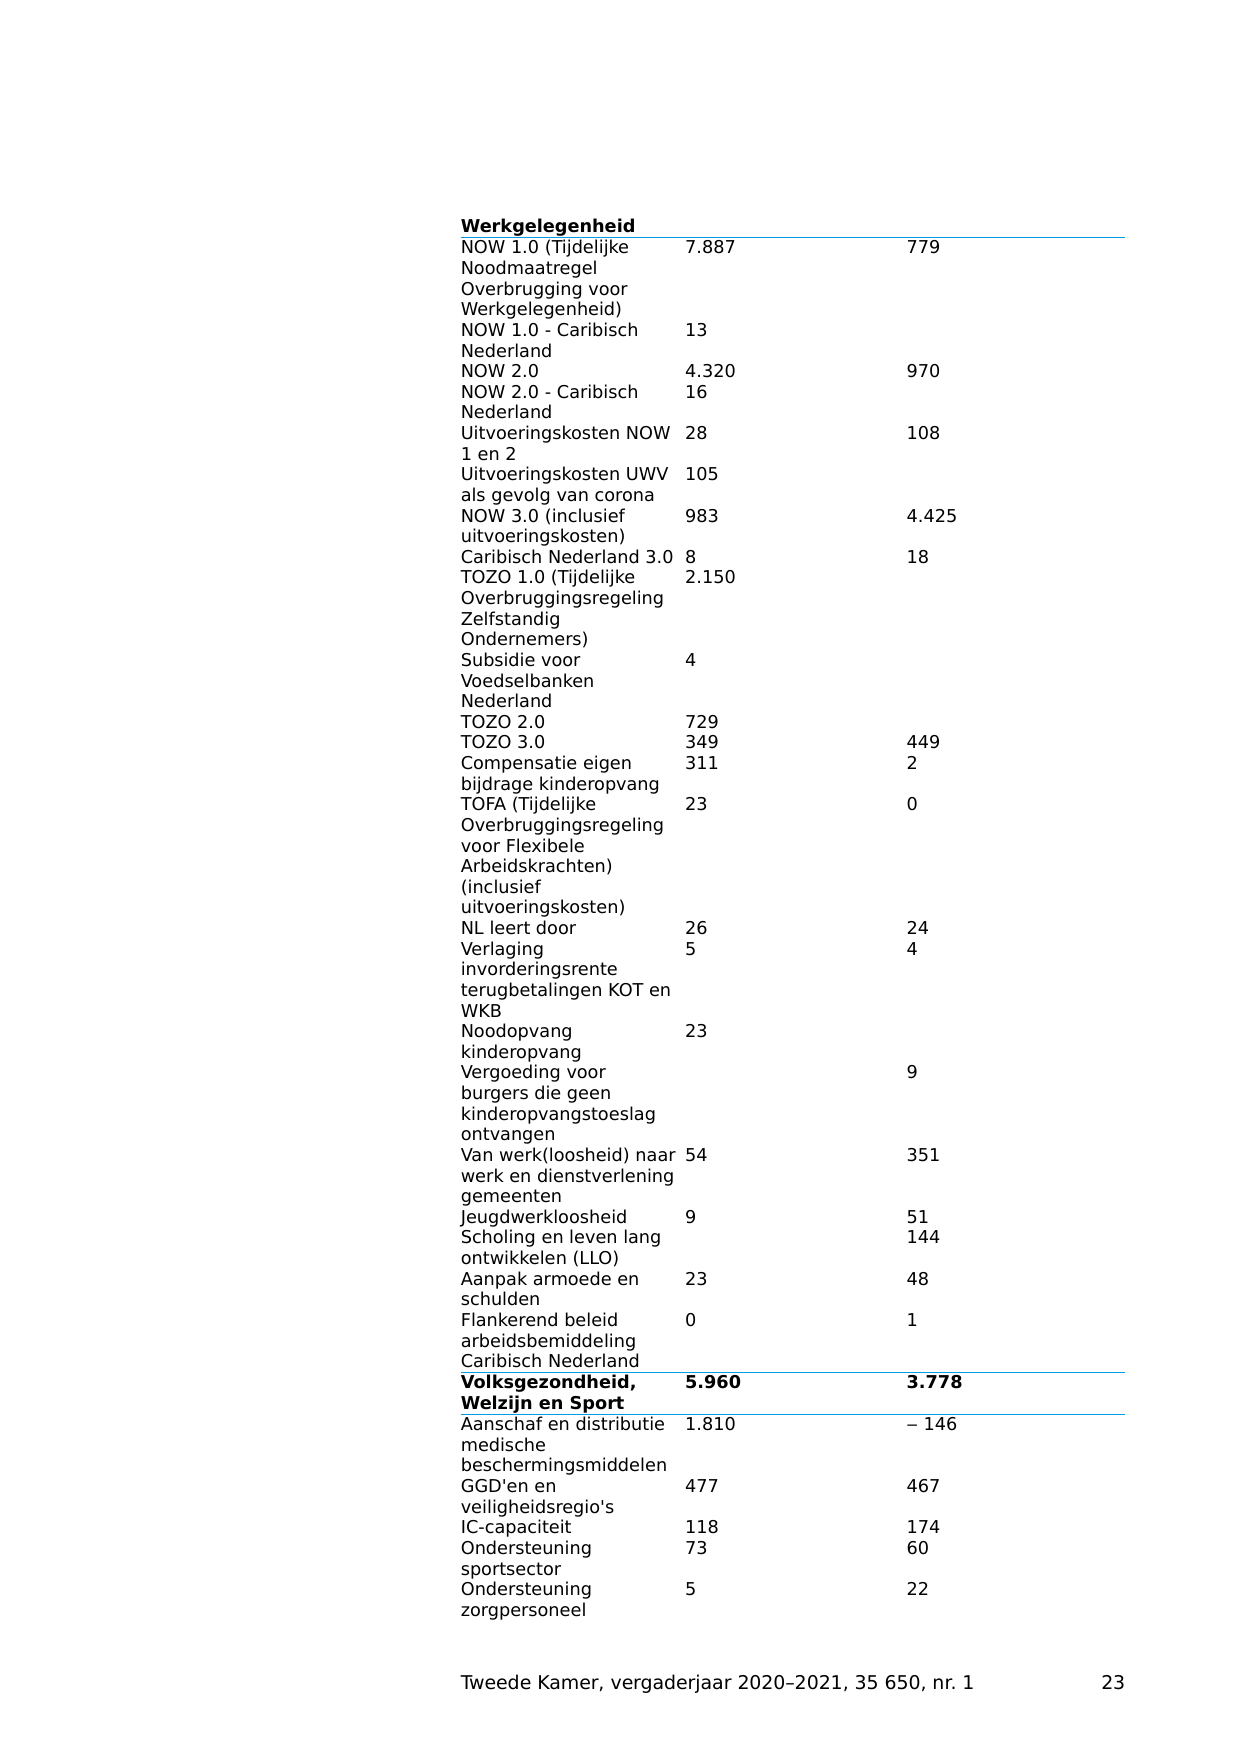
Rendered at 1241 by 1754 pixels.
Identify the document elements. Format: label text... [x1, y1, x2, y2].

table_cell 51 [904, 1207, 1125, 1227]
table_cell 970 [904, 361, 1125, 382]
table_cell Vergoeding voor burgers die geen kinderopvangstoeslag ontvangen [461, 1063, 682, 1145]
table_cell TOZO 3.0 [461, 733, 682, 753]
table_cell 118 [682, 1517, 903, 1538]
table_cell Uitvoeringskosten NOW 1 en 2 [461, 423, 682, 464]
table_cell 23 [682, 1269, 903, 1310]
table_header Tabel 1.1 Uitgaven relevant voor EMU-saldo [461, 191, 1125, 216]
table_cell Scholing en leven lang ontwikkelen (LLO) [461, 1228, 682, 1269]
table_cell [904, 568, 1125, 650]
table_cell 26 [682, 918, 903, 939]
table_cell [904, 320, 1125, 361]
table_cell NOW 2.0 [461, 361, 682, 382]
table_cell Uitvoeringskosten UWV als gevolg van corona [461, 464, 682, 506]
table_cell 1 [904, 1310, 1125, 1372]
table_cell Jeugdwerkloosheid [461, 1207, 682, 1227]
table_cell 54 [682, 1145, 903, 1207]
table_cell TOFA (Tijdelijke Overbruggingsregeling voor Flexibele Arbeidskrachten) (inclusief uitvoeringskosten) [461, 794, 682, 918]
table_cell [904, 382, 1125, 423]
table_cell 13 [682, 320, 903, 361]
table_cell 9 [682, 1207, 903, 1227]
table_cell 449 [904, 733, 1125, 753]
table_cell NOW 2.0 - Caribisch Nederland [461, 382, 682, 423]
table_cell 467 [904, 1476, 1125, 1517]
table_cell Van werk(loosheid) naar werk en dienstverlening gemeenten [461, 1145, 682, 1207]
table_cell 983 [682, 506, 903, 547]
table_cell 477 [682, 1476, 903, 1517]
table_cell Subsidie voor Voedselbanken Nederland [461, 650, 682, 712]
table_cell 24 [904, 918, 1125, 939]
table_cell Flankerend beleid arbeidsbemiddeling Caribisch Nederland [461, 1310, 682, 1372]
table_cell [904, 712, 1125, 732]
table_cell [904, 650, 1125, 712]
table_cell 28 [682, 423, 903, 464]
table_cell 16 [682, 382, 903, 423]
table_cell 4.425 [904, 506, 1125, 547]
table_cell 349 [682, 733, 903, 753]
table_cell 4.320 [682, 361, 903, 382]
table_cell 3.778 [904, 1373, 1125, 1413]
table_cell TOZO 1.0 (Tijdelijke Overbruggingsregeling Zelfstandig Ondernemers) [461, 568, 682, 650]
table_cell Aanpak armoede en schulden [461, 1269, 682, 1310]
table_cell 18 [904, 547, 1125, 567]
table_cell GGD'en en veiligheidsregio's [461, 1476, 682, 1517]
table_cell Volksgezondheid, Welzijn en Sport [461, 1373, 682, 1413]
table_cell Caribisch Nederland 3.0 [461, 547, 682, 567]
table_cell Ondersteuning sportsector [461, 1538, 682, 1579]
table_cell [682, 1228, 903, 1269]
table_cell Aanschaf en distributie medische beschermingsmiddelen [461, 1415, 682, 1476]
table_cell IC-capaciteit [461, 1517, 682, 1538]
table_cell Compensatie eigen bijdrage kinderopvang [461, 753, 682, 794]
table_cell 22 [904, 1579, 1125, 1620]
table_cell 9 [904, 1063, 1125, 1145]
table_cell 144 [904, 1228, 1125, 1269]
table_cell 2.150 [682, 568, 903, 650]
table_cell Verlaging invorderingsrente terugbetalingen KOT en WKB [461, 939, 682, 1021]
table_cell [904, 216, 1125, 237]
table_cell 60 [904, 1538, 1125, 1579]
table_cell [682, 1063, 903, 1145]
table_cell 5.960 [682, 1373, 903, 1413]
table_cell 351 [904, 1145, 1125, 1207]
table_cell 108 [904, 423, 1125, 464]
table_cell 1.810 [682, 1415, 903, 1476]
table_cell 311 [682, 753, 903, 794]
table_cell 73 [682, 1538, 903, 1579]
table_cell 2 [904, 753, 1125, 794]
table_cell 105 [682, 464, 903, 506]
table_cell 729 [682, 712, 903, 732]
table_cell Werkgelegenheid [461, 216, 682, 237]
table_cell TOZO 2.0 [461, 712, 682, 732]
table_cell NOW 3.0 (inclusief uitvoeringskosten) [461, 506, 682, 547]
table_cell 5 [682, 939, 903, 1021]
table_cell [904, 1021, 1125, 1062]
table_cell Noodopvang kinderopvang [461, 1021, 682, 1062]
table_cell [682, 216, 903, 237]
table_cell [904, 464, 1125, 506]
table_cell 48 [904, 1269, 1125, 1310]
table_cell 23 [682, 794, 903, 918]
table_cell Ondersteuning zorgpersoneel [461, 1579, 682, 1620]
table_cell 0 [904, 794, 1125, 918]
table_cell 174 [904, 1517, 1125, 1538]
table_cell NOW 1.0 (Tijdelijke Noodmaatregel Overbrugging voor Werkgelegenheid) [461, 238, 682, 320]
table_cell NOW 1.0 - Caribisch Nederland [461, 320, 682, 361]
table_cell 7.887 [682, 238, 903, 320]
table_cell 779 [904, 238, 1125, 320]
table_cell NL leert door [461, 918, 682, 939]
table_cell 8 [682, 547, 903, 567]
table_cell 0 [682, 1310, 903, 1372]
table_cell ‒ 146 [904, 1415, 1125, 1476]
table_cell 5 [682, 1579, 903, 1620]
table_cell 4 [682, 650, 903, 712]
table_cell 23 [682, 1021, 903, 1062]
table_cell 4 [904, 939, 1125, 1021]
